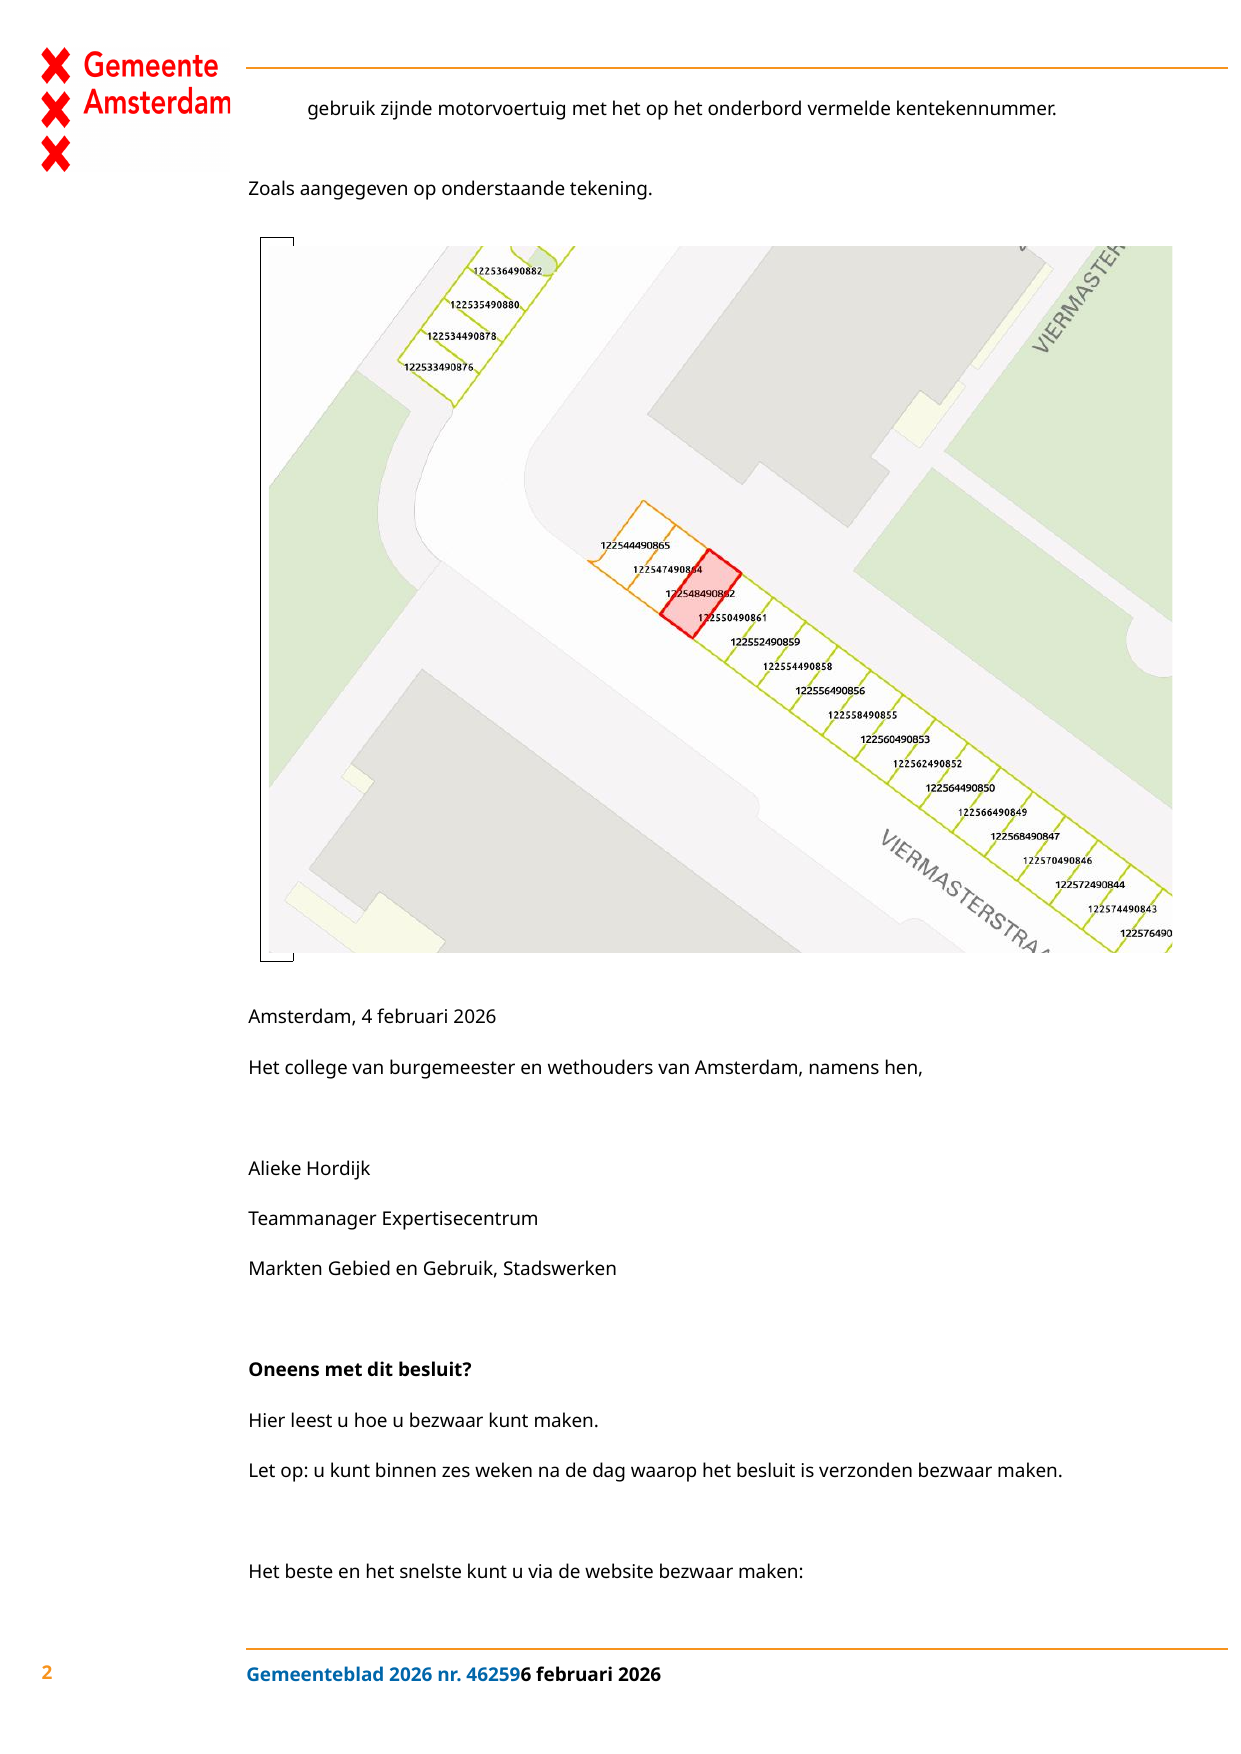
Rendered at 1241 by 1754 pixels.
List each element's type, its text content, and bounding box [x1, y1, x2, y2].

text Het beste en het snelste kunt u via de website bezwaar maken: [248, 1558, 1152, 1584]
picture [41, 47, 231, 172]
text Zoals aangegeven op onderstaande tekening. [248, 175, 1152, 201]
text Het college van burgemeester en wethouders van Amsterdam, namens hen, [248, 1054, 1152, 1080]
text Teammanager Expertisecentrum [248, 1205, 1152, 1231]
text Hier leest u hoe u bezwaar kunt maken. [248, 1407, 1152, 1433]
picture [268, 246, 1173, 953]
text Amsterdam, 4 februari 2026 [248, 1003, 1152, 1029]
list gebruik zijnde motorvoertuig met het op het onderbord vermelde kentekennummer. [248, 95, 1152, 121]
text Alieke Hordijk [248, 1155, 1152, 1181]
text Markten Gebied en Gebruik, Stadswerken [248, 1256, 1152, 1281]
text Let op: u kunt binnen zes weken na de dag waarop het besluit is verzonden bezwaar maken. [248, 1457, 1152, 1483]
text Oneens met dit besluit? [248, 1356, 1152, 1382]
